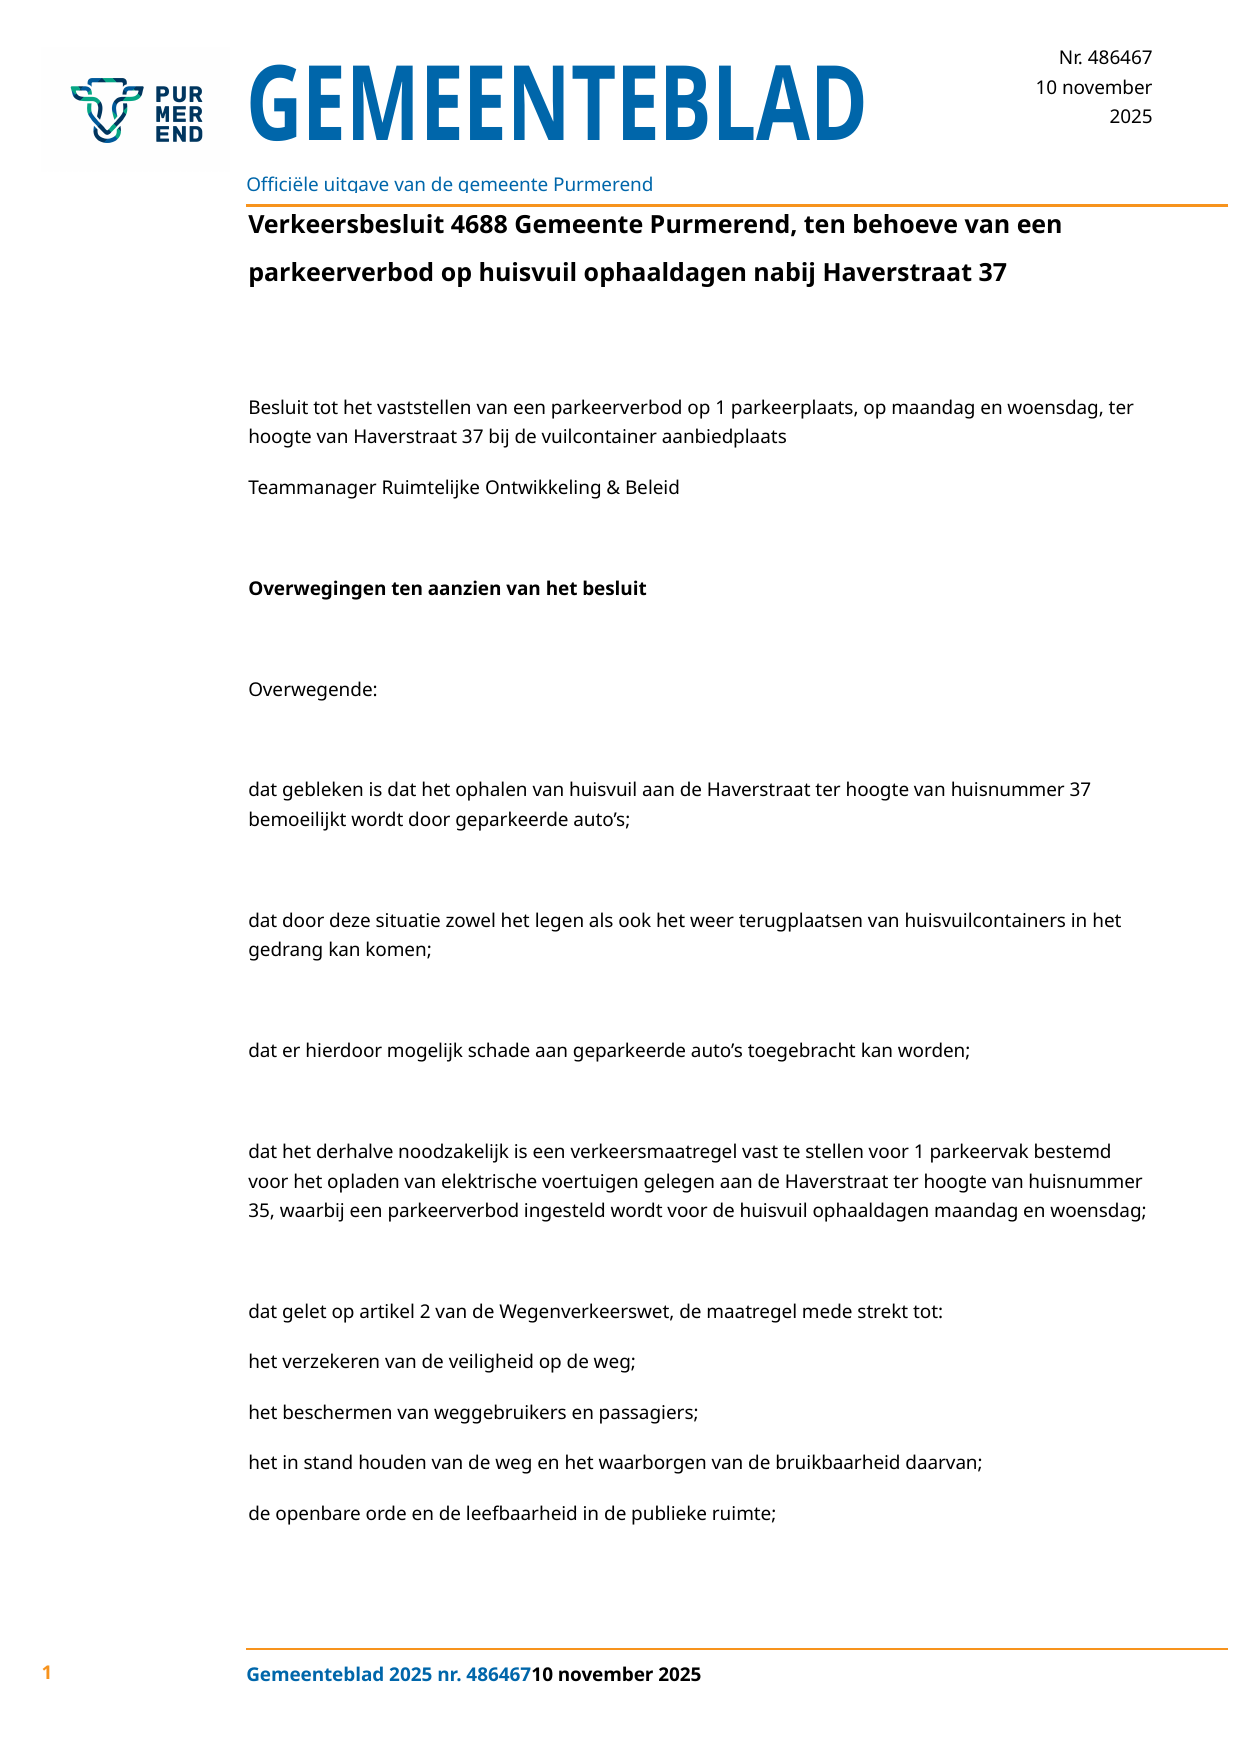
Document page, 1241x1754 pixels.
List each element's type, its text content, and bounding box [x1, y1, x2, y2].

text dat het derhalve noodzakelijk is een verkeersmaatregel vast te stellen voor 1 parkeervak bestemd voor het opladen van elektrische voertuigen gelegen aan de Haverstraat ter hoogte van huisnummer 35, waarbij een parkeerverbod ingesteld wordt voor de huisvuil ophaaldagen maandag en woensdag; [248, 1138, 1152, 1223]
text dat door deze situatie zowel het legen als ook het weer terugplaatsen van huisvuilcontainers in het gedrang kan komen; [248, 907, 1152, 962]
text dat gebleken is dat het ophalen van huisvuil aan de Haverstraat ter hoogte van huisnummer 37 bemoeilijkt wordt door geparkeerde auto’s; [248, 777, 1152, 832]
text het verzekeren van de veiligheid op de weg; [248, 1349, 1152, 1374]
text het in stand houden van de weg en het waarborgen van de bruikbaarheid daarvan; [248, 1449, 1152, 1475]
text Verkeersbesluit 4688 Gemeente Purmerend, ten behoeve van een parkeerverbod op huisvuil ophaaldagen nabij Haverstraat 37 [248, 207, 1152, 288]
picture [41, 47, 231, 172]
text dat gelet op artikel 2 van de Wegenverkeerswet, de maatregel mede strekt tot: [248, 1298, 1152, 1324]
text de openbare orde en de leefbaarheid in de publieke ruimte; [248, 1500, 1152, 1526]
text het beschermen van weggebruikers en passagiers; [248, 1399, 1152, 1425]
text Overwegende: [248, 676, 1152, 701]
text Overwegingen ten aanzien van het besluit [248, 575, 1152, 601]
text dat er hierdoor mogelijk schade aan geparkeerde auto’s toegebracht kan worden; [248, 1037, 1152, 1063]
text Teammanager Ruimtelijke Ontwikkeling & Beleid [248, 474, 1152, 500]
text Besluit tot het vaststellen van een parkeerverbod op 1 parkeerplaats, op maandag en woensdag, ter hoogte van Haverstraat 37 bij de vuilcontainer aanbiedplaats [248, 394, 1152, 449]
